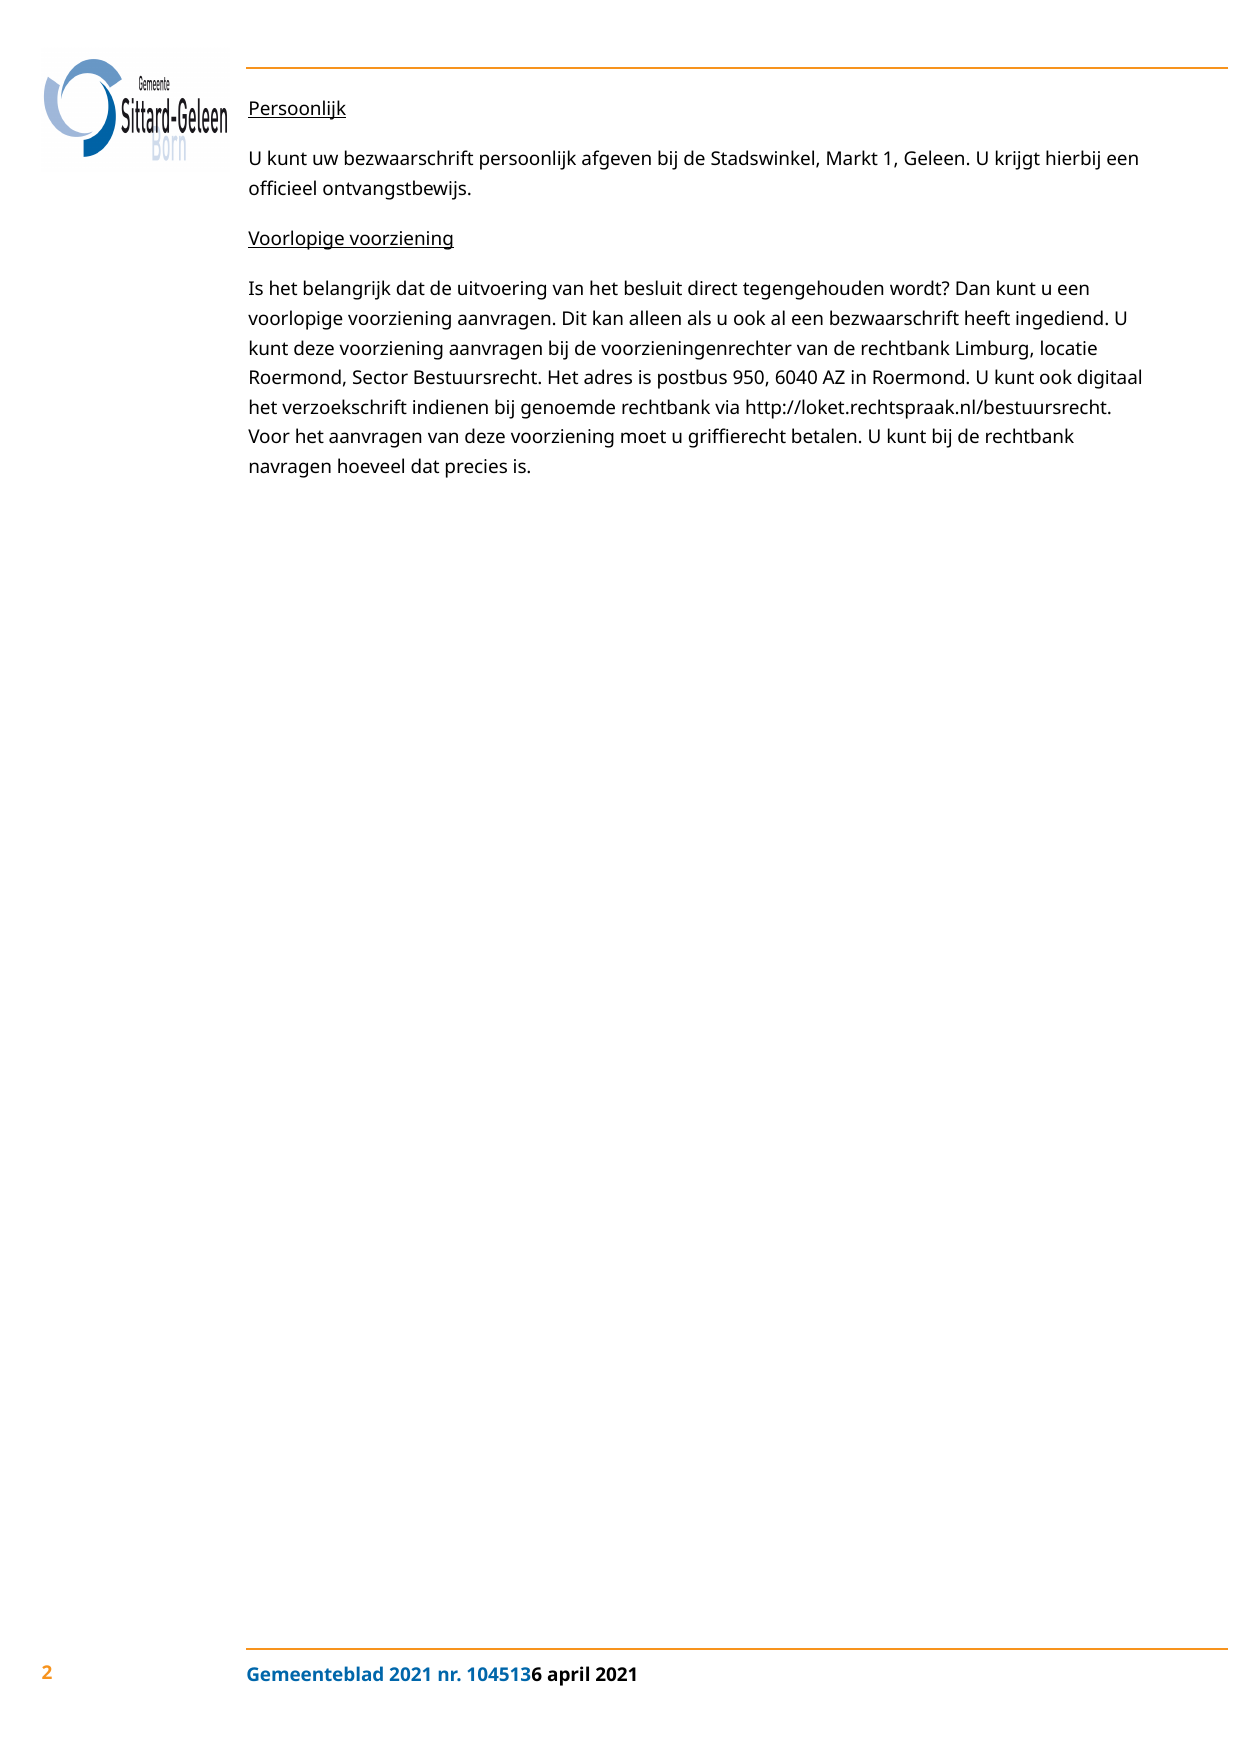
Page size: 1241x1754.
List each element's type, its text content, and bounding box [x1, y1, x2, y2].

text Voorlopige voorziening [248, 225, 1152, 251]
text U kunt uw bezwaarschrift persoonlijk afgeven bij de Stadswinkel, Markt 1, Geleen. U krijgt hierbij een officieel ontvangstbewijs. [248, 145, 1152, 201]
text Is het belangrijk dat de uitvoering van het besluit direct tegengehouden wordt? Dan kunt u een voorlopige voorziening aanvragen. Dit kan alleen als u ook al een bezwaarschrift heeft ingediend. U kunt deze voorziening aanvragen bij de voorzieningenrechter van de rechtbank Limburg, locatie Roermond, Sector Bestuursrecht. Het adres is postbus 950, 6040 AZ in Roermond. U kunt ook digitaal het verzoekschrift indienen bij genoemde rechtbank via http://loket.rechtspraak.nl/bestuursrecht. Voor het aanvragen van deze voorziening moet u griffierecht betalen. U kunt bij de rechtbank navragen hoeveel dat precies is. [248, 276, 1152, 479]
text Persoonlijk [248, 95, 1152, 121]
picture [41, 47, 231, 172]
